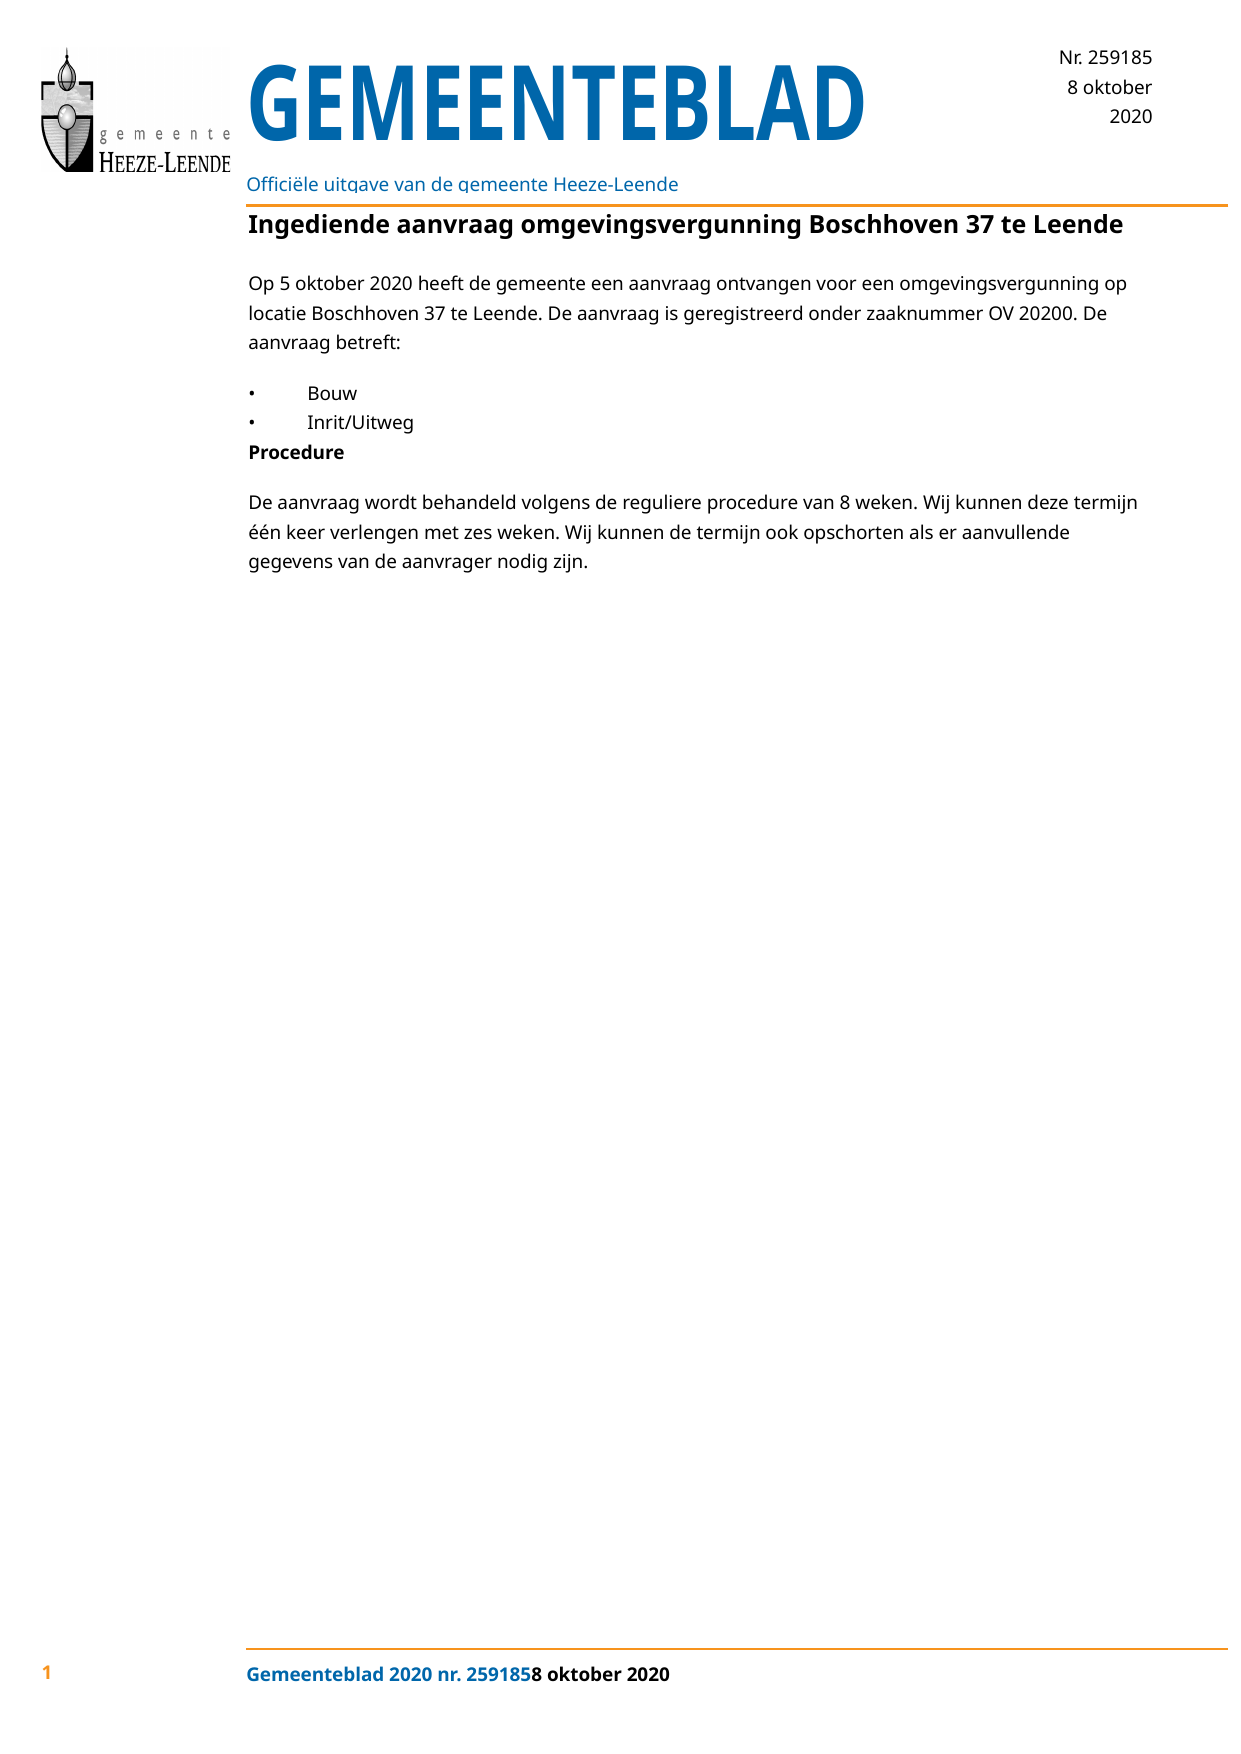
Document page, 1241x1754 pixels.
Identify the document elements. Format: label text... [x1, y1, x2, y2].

text Op 5 oktober 2020 heeft de gemeente een aanvraag ontvangen voor een omgevingsvergunning op locatie Boschhoven 37 te Leende. De aanvraag is geregistreerd onder zaaknummer OV 20200. De aanvraag betreft: [248, 270, 1152, 355]
text De aanvraag wordt behandeld volgens de reguliere procedure van 8 weken. Wij kunnen deze termijn één keer verlengen met zes weken. Wij kunnen de termijn ook opschorten als er aanvullende gegevens van de aanvrager nodig zijn. [248, 489, 1152, 574]
text Ingediende aanvraag omgevingsvergunning Boschhoven 37 te Leende [248, 207, 1152, 241]
list Bouw [248, 380, 1152, 406]
picture [41, 47, 231, 172]
text Procedure [248, 439, 1152, 465]
list Inrit/Uitweg [248, 409, 1152, 435]
